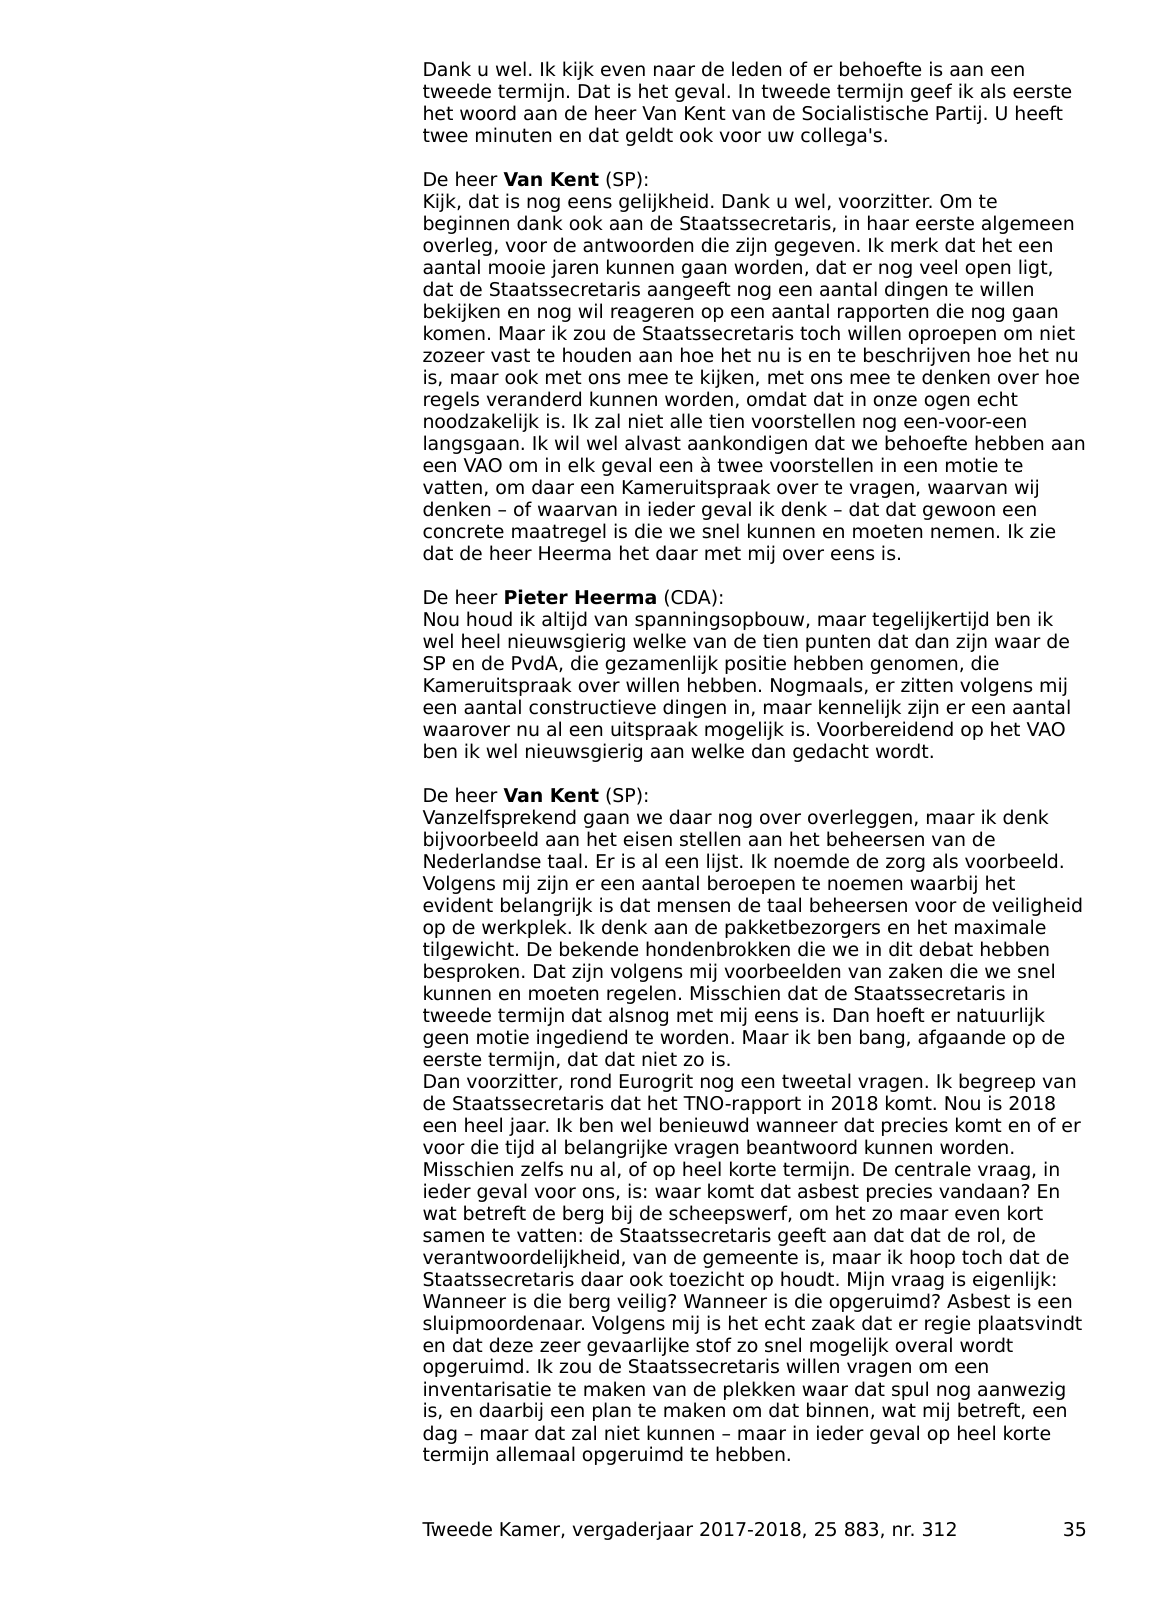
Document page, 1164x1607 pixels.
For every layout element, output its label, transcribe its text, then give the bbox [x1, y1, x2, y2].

text Nou houd ik altijd van spanningsopbouw, maar tegelijkertijd ben ik wel heel nieuwsgierig welke van de tien punten dat dan zijn waar de SP en de PvdA, die gezamenlijk positie hebben genomen, die Kameruitspraak over willen hebben. Nogmaals, er zitten volgens mij een aantal constructieve dingen in, maar kennelijk zijn er een aantal waarover nu al een uitspraak mogelijk is. Voorbereidend op het VAO ben ik wel nieuwsgierig aan welke dan gedacht wordt. [422, 609, 1087, 763]
text De heer Van Kent (SP): [422, 785, 1087, 807]
text Dank u wel. Ik kijk even naar de leden of er behoefte is aan een tweede termijn. Dat is het geval. In tweede termijn geef ik als eerste het woord aan de heer Van Kent van de Socialistische Partij. U heeft twee minuten en dat geldt ook voor uw collega's. [422, 59, 1087, 147]
text Kijk, dat is nog eens gelijkheid. Dank u wel, voorzitter. Om te beginnen dank ook aan de Staatssecretaris, in haar eerste algemeen overleg, voor de antwoorden die zijn gegeven. Ik merk dat het een aantal mooie jaren kunnen gaan worden, dat er nog veel open ligt, dat de Staatssecretaris aangeeft nog een aantal dingen te willen bekijken en nog wil reageren op een aantal rapporten die nog gaan komen. Maar ik zou de Staatssecretaris toch willen oproepen om niet zozeer vast te houden aan hoe het nu is en te beschrijven hoe het nu is, maar ook met ons mee te kijken, met ons mee te denken over hoe regels veranderd kunnen worden, omdat dat in onze ogen echt noodzakelijk is. Ik zal niet alle tien voorstellen nog een-voor-een langsgaan. Ik wil wel alvast aankondigen dat we behoefte hebben aan een VAO om in elk geval een à twee voorstellen in een motie te vatten, om daar een Kameruitspraak over te vragen, waarvan wij denken – of waarvan in ieder geval ik denk – dat dat gewoon een concrete maatregel is die we snel kunnen en moeten nemen. Ik zie dat de heer Heerma het daar met mij over eens is. [422, 191, 1087, 565]
text De heer Van Kent (SP): [422, 169, 1087, 191]
text De heer Pieter Heerma (CDA): [422, 587, 1087, 609]
text Vanzelfsprekend gaan we daar nog over overleggen, maar ik denk bijvoorbeeld aan het eisen stellen aan het beheersen van de Nederlandse taal. Er is al een lijst. Ik noemde de zorg als voorbeeld. Volgens mij zijn er een aantal beroepen te noemen waarbij het evident belangrijk is dat mensen de taal beheersen voor de veiligheid op de werkplek. Ik denk aan de pakketbezorgers en het maximale tilgewicht. De bekende hondenbrokken die we in dit debat hebben besproken. Dat zijn volgens mij voorbeelden van zaken die we snel kunnen en moeten regelen. Misschien dat de Staatssecretaris in tweede termijn dat alsnog met mij eens is. Dan hoeft er natuurlijk geen motie ingediend te worden. Maar ik ben bang, afgaande op de eerste termijn, dat dat niet zo is. [422, 807, 1087, 1071]
text Dan voorzitter, rond Eurogrit nog een tweetal vragen. Ik begreep van de Staatssecretaris dat het TNO-rapport in 2018 komt. Nou is 2018 een heel jaar. Ik ben wel benieuwd wanneer dat precies komt en of er voor die tijd al belangrijke vragen beantwoord kunnen worden. Misschien zelfs nu al, of op heel korte termijn. De centrale vraag, in ieder geval voor ons, is: waar komt dat asbest precies vandaan? En wat betreft de berg bij de scheepswerf, om het zo maar even kort samen te vatten: de Staatssecretaris geeft aan dat dat de rol, de verantwoordelijkheid, van de gemeente is, maar ik hoop toch dat de Staatssecretaris daar ook toezicht op houdt. Mijn vraag is eigenlijk: Wanneer is die berg veilig? Wanneer is die opgeruimd? Asbest is een sluipmoordenaar. Volgens mij is het echt zaak dat er regie plaatsvindt en dat deze zeer gevaarlijke stof zo snel mogelijk overal wordt opgeruimd. Ik zou de Staatssecretaris willen vragen om een inventarisatie te maken van de plekken waar dat spul nog aanwezig is, en daarbij een plan te maken om dat binnen, wat mij betreft, een dag – maar dat zal niet kunnen – maar in ieder geval op heel korte termijn allemaal opgeruimd te hebben. [422, 1071, 1087, 1466]
